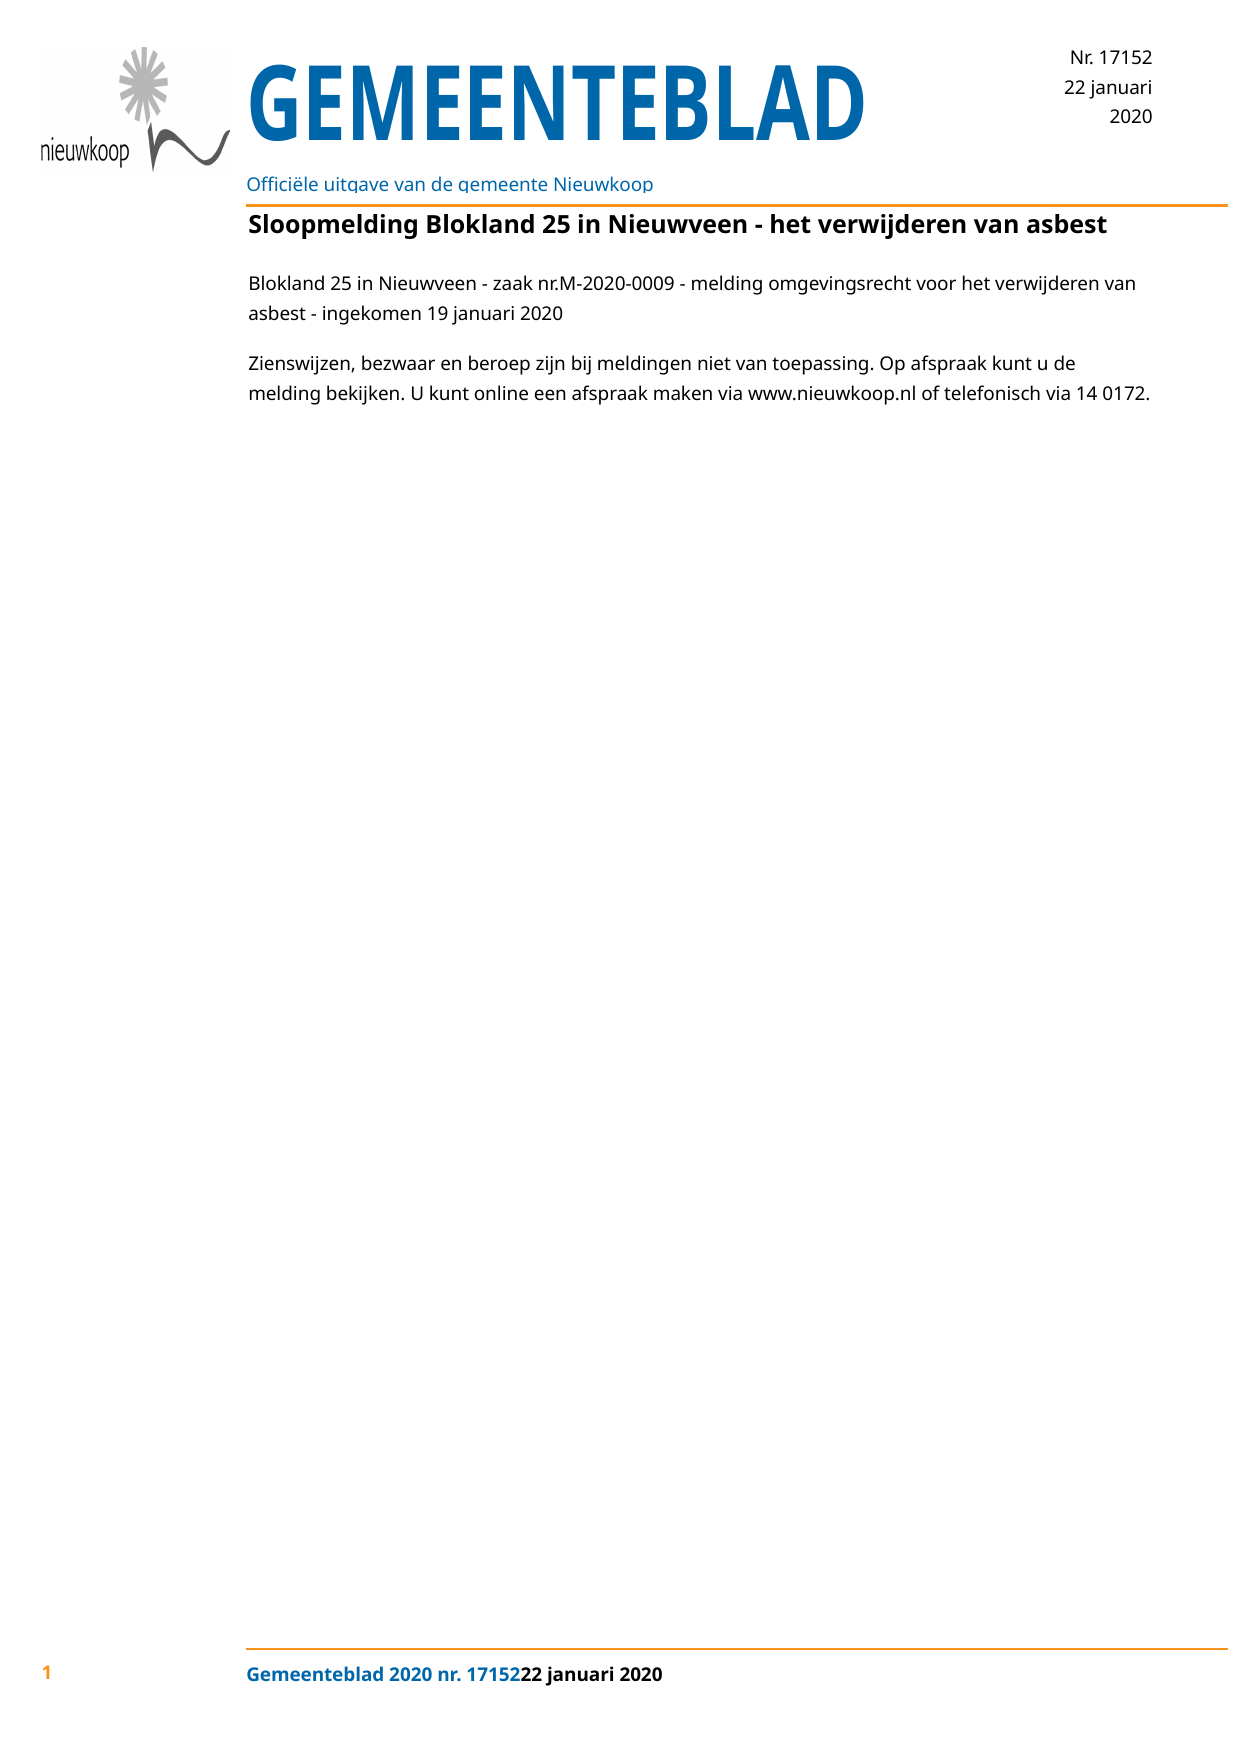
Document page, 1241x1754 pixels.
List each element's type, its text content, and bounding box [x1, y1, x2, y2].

picture [41, 47, 231, 172]
text Zienswijzen, bezwaar en beroep zijn bij meldingen niet van toepassing. Op afspraak kunt u de melding bekijken. U kunt online een afspraak maken via www.nieuwkoop.nl of telefonisch via 14 0172. [248, 350, 1152, 406]
text Blokland 25 in Nieuwveen - zaak nr.M-2020-0009 - melding omgevingsrecht voor het verwijderen van asbest - ingekomen 19 januari 2020 [248, 270, 1152, 326]
text Sloopmelding Blokland 25 in Nieuwveen - het verwijderen van asbest [248, 207, 1152, 241]
